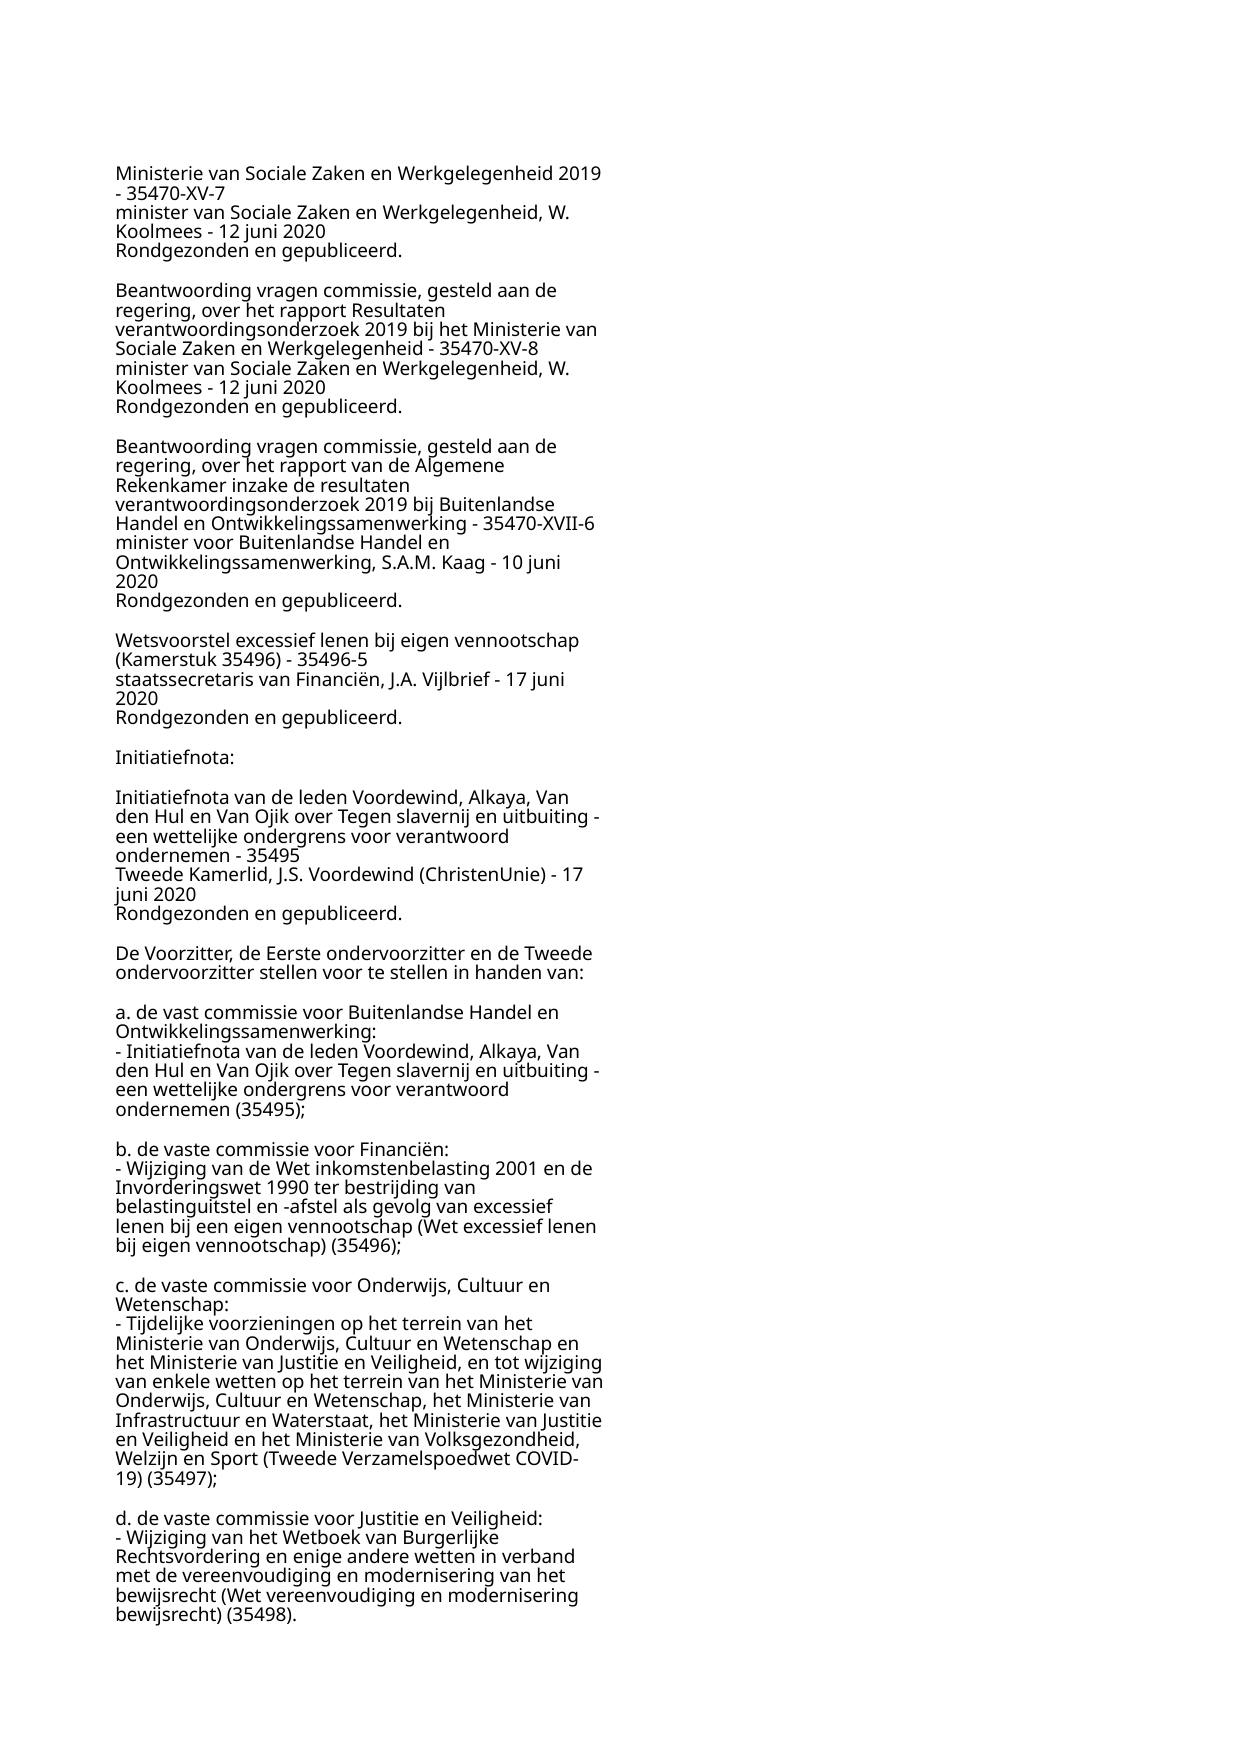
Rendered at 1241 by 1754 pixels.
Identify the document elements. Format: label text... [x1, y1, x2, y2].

text Initiatiefnota van de leden Voordewind, Alkaya, Van den Hul en Van Ojik over Tegen slavernij en uitbuiting - een wettelijke ondergrens voor verantwoord ondernemen - 35495 [115, 789, 605, 866]
text minister voor Buitenlandse Handel en Ontwikkelingssamenwerking, S.A.M. Kaag - 10 juni 2020 [115, 534, 605, 592]
text - Tijdelijke voorzieningen op het terrein van het Ministerie van Onderwijs, Cultuur en Wetenschap en het Ministerie van Justitie en Veiligheid, en tot wijziging van enkele wetten op het terrein van het Ministerie van Onderwijs, Cultuur en Wetenschap, het Ministerie van Infrastructuur en Waterstaat, het Ministerie van Justitie en Veiligheid en het Ministerie van Volksgezondheid, Welzijn en Sport (Tweede Verzamelspoedwet COVID-19) (35497); [115, 1315, 605, 1489]
text Rondgezonden en gepubliceerd. [115, 398, 605, 417]
text Tweede Kamerlid, J.S. Voordewind (ChristenUnie) - 17 juni 2020 [115, 866, 605, 905]
text De Voorzitter, de Eerste ondervoorzitter en de Tweede ondervoorzitter stellen voor te stellen in handen van: [115, 945, 605, 983]
text Initiatiefnota: [115, 749, 605, 768]
text Wetsvoorstel excessief lenen bij eigen vennootschap (Kamerstuk 35496) - 35496-5 [115, 632, 605, 671]
text b. de vaste commissie voor Financiën: [115, 1141, 605, 1160]
text staatssecretaris van Financiën, J.A. Vijlbrief - 17 juni 2020 [115, 671, 605, 709]
text d. de vaste commissie voor Justitie en Veiligheid: [115, 1509, 605, 1529]
text c. de vaste commissie voor Onderwijs, Cultuur en Wetenschap: [115, 1277, 605, 1315]
text Rondgezonden en gepubliceerd. [115, 709, 605, 728]
text Beantwoording vragen commissie, gesteld aan de regering, over het rapport van de Algemene Rekenkamer inzake de resultaten verantwoordingsonderzoek 2019 bij Buitenlandse Handel en Ontwikkelingssamenwerking - 35470-XVII-6 [115, 438, 605, 534]
text Beantwoording vragen commissie, gesteld aan de regering, over het rapport Resultaten verantwoordingsonderzoek 2019 bij het Ministerie van Sociale Zaken en Werkgelegenheid - 35470-XV-8 [115, 282, 605, 359]
text - Wijziging van de Wet inkomstenbelasting 2001 en de Invorderingswet 1990 ter bestrijding van belastinguitstel en -afstel als gevolg van excessief lenen bij een eigen vennootschap (Wet excessief lenen bij eigen vennootschap) (35496); [115, 1160, 605, 1256]
text Rondgezonden en gepubliceerd. [115, 905, 605, 924]
text minister van Sociale Zaken en Werkgelegenheid, W. Koolmees - 12 juni 2020 [115, 204, 605, 242]
text minister van Sociale Zaken en Werkgelegenheid, W. Koolmees - 12 juni 2020 [115, 359, 605, 398]
text a. de vast commissie voor Buitenlandse Handel en Ontwikkelingssamenwerking: [115, 1004, 605, 1043]
text - Initiatiefnota van de leden Voordewind, Alkaya, Van den Hul en Van Ojik over Tegen slavernij en uitbuiting - een wettelijke ondergrens voor verantwoord ondernemen (35495); [115, 1043, 605, 1120]
text Rondgezonden en gepubliceerd. [115, 242, 605, 262]
text Rondgezonden en gepubliceerd. [115, 592, 605, 611]
text Ministerie van Sociale Zaken en Werkgelegenheid 2019 - 35470-XV-7 [115, 165, 605, 204]
text - Wijziging van het Wetboek van Burgerlijke Rechtsvordering en enige andere wetten in verband met de vereenvoudiging en modernisering van het bewijsrecht (Wet vereenvoudiging en modernisering bewijsrecht) (35498). [115, 1529, 605, 1625]
